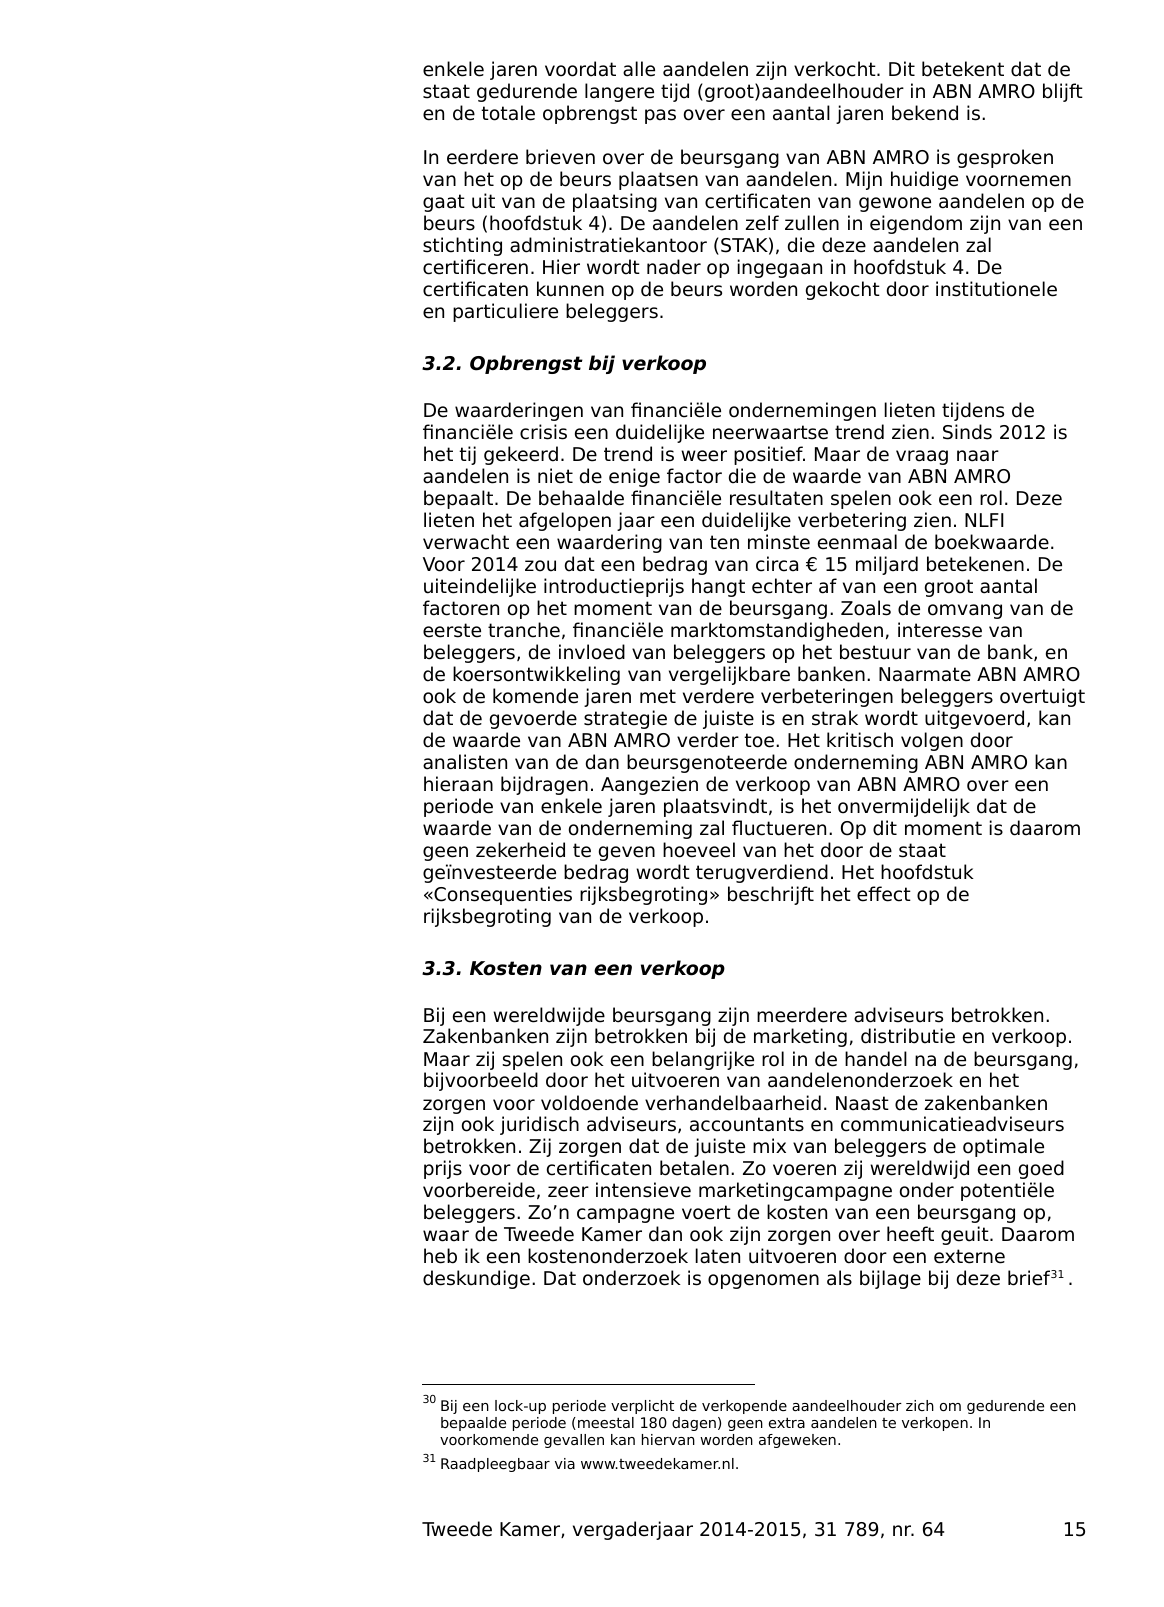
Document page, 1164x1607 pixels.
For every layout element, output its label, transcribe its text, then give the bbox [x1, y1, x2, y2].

text Bij een wereldwijde beursgang zijn meerdere adviseurs betrokken. Zakenbanken zijn betrokken bij de marketing, distributie en verkoop. Maar zij spelen ook een belangrijke rol in de handel na de beursgang, bijvoorbeeld door het uitvoeren van aandelenonderzoek en het zorgen voor voldoende verhandelbaarheid. Naast de zakenbanken zijn ook juridisch adviseurs, accountants en communicatieadviseurs betrokken. Zij zorgen dat de juiste mix van beleggers de optimale prijs voor de certificaten betalen. Zo voeren zij wereldwijd een goed voorbereide, zeer intensieve marketingcampagne onder potentiële beleggers. Zo’n campagne voert de kosten van een beursgang op, waar de Tweede Kamer dan ook zijn zorgen over heeft geuit. Daarom heb ik een kostenonderzoek laten uitvoeren door een externe deskundige. Dat onderzoek is opgenomen als bijlage bij deze brief. [422, 1004, 1087, 1290]
subtitle 3.2. Opbrengst bij verkoop [422, 353, 1087, 375]
text Raadpleegbaar via www.tweedekamer.nl. [422, 1452, 1087, 1474]
text enkele jaren voordat alle aandelen zijn verkocht. Dit betekent dat de staat gedurende langere tijd (groot)aandeelhouder in ABN AMRO blijft en de totale opbrengst pas over een aantal jaren bekend is. [422, 59, 1087, 125]
subtitle 3.3. Kosten van een verkoop [422, 957, 1087, 979]
text De waarderingen van financiële ondernemingen lieten tijdens de financiële crisis een duidelijke neerwaartse trend zien. Sinds 2012 is het tij gekeerd. De trend is weer positief. Maar de vraag naar aandelen is niet de enige factor die de waarde van ABN AMRO bepaalt. De behaalde financiële resultaten spelen ook een rol. Deze lieten het afgelopen jaar een duidelijke verbetering zien. NLFI verwacht een waardering van ten minste eenmaal de boekwaarde. Voor 2014 zou dat een bedrag van circa € 15 miljard betekenen. De uiteindelijke introductieprijs hangt echter af van een groot aantal factoren op het moment van de beursgang. Zoals de omvang van de eerste tranche, financiële marktomstandigheden, interesse van beleggers, de invloed van beleggers op het bestuur van de bank, en de koersontwikkeling van vergelijkbare banken. Naarmate ABN AMRO ook de komende jaren met verdere verbeteringen beleggers overtuigt dat de gevoerde strategie de juiste is en strak wordt uitgevoerd, kan de waarde van ABN AMRO verder toe. Het kritisch volgen door analisten van de dan beursgenoteerde onderneming ABN AMRO kan hieraan bijdragen. Aangezien de verkoop van ABN AMRO over een periode van enkele jaren plaatsvindt, is het onvermijdelijk dat de waarde van de onderneming zal fluctueren. Op dit moment is daarom geen zekerheid te geven hoeveel van het door de staat geïnvesteerde bedrag wordt terugverdiend. Het hoofdstuk «Consequenties rijksbegroting» beschrijft het effect op de rijksbegroting van de verkoop. [422, 400, 1087, 927]
text Bij een lock-up periode verplicht de verkopende aandeelhouder zich om gedurende een bepaalde periode (meestal 180 dagen) geen extra aandelen te verkopen. In voorkomende gevallen kan hiervan worden afgeweken. [422, 1393, 1087, 1449]
text In eerdere brieven over de beursgang van ABN AMRO is gesproken van het op de beurs plaatsen van aandelen. Mijn huidige voornemen gaat uit van de plaatsing van certificaten van gewone aandelen op de beurs (hoofdstuk 4). De aandelen zelf zullen in eigendom zijn van een stichting administratiekantoor (STAK), die deze aandelen zal certificeren. Hier wordt nader op ingegaan in hoofdstuk 4. De certificaten kunnen op de beurs worden gekocht door institutionele en particuliere beleggers. [422, 147, 1087, 323]
